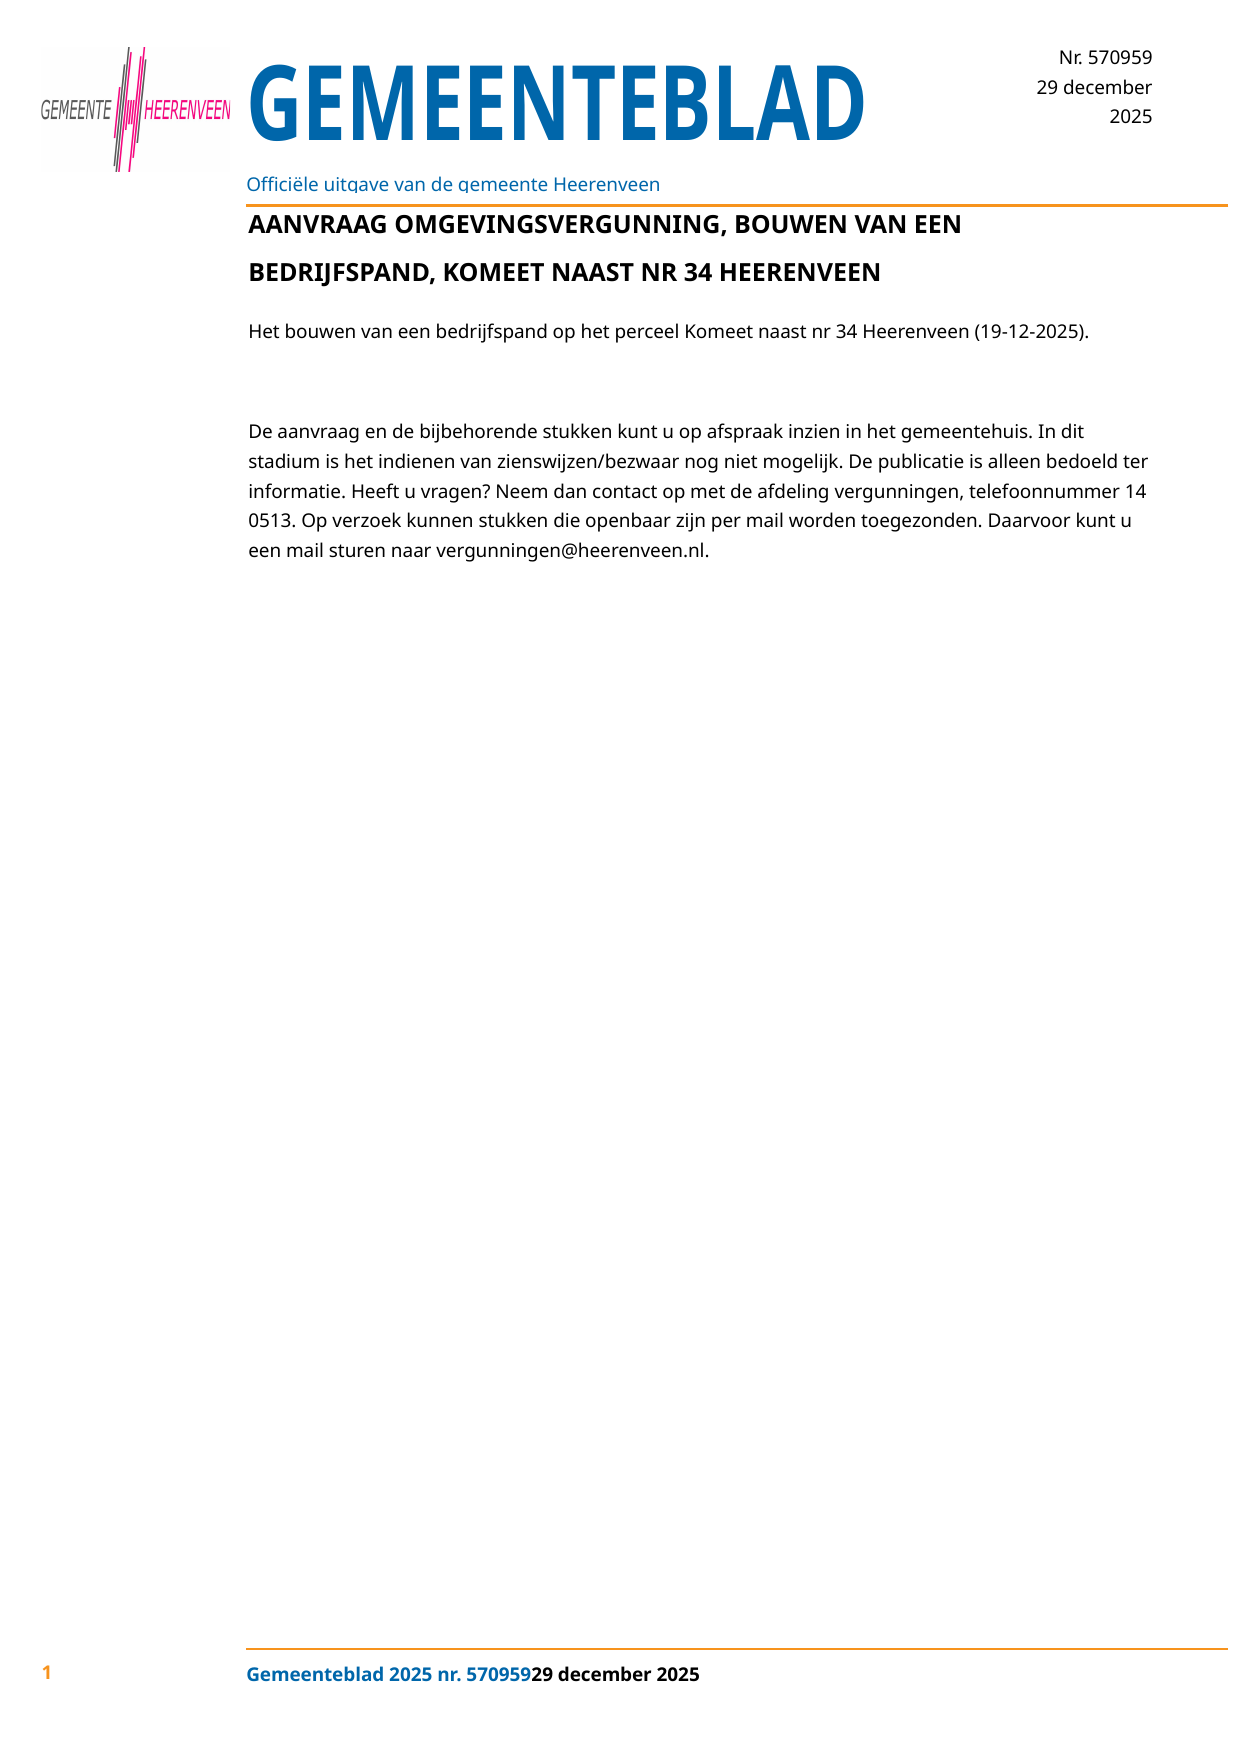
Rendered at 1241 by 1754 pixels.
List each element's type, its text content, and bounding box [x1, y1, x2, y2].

text AANVRAAG OMGEVINGSVERGUNNING, BOUWEN VAN EEN BEDRIJFSPAND, KOMEET NAAST NR 34 HEERENVEEN [248, 207, 1152, 288]
picture [41, 47, 231, 172]
text De aanvraag en de bijbehorende stukken kunt u op afspraak inzien in het gemeentehuis. In dit stadium is het indienen van zienswijzen/bezwaar nog niet mogelijk. De publicatie is alleen bedoeld ter informatie. Heeft u vragen? Neem dan contact op met de afdeling vergunningen, telefoonnummer 14 0513. Op verzoek kunnen stukken die openbaar zijn per mail worden toegezonden. Daarvoor kunt u een mail sturen naar vergunningen@heerenveen.nl. [248, 419, 1152, 563]
text Het bouwen van een bedrijfspand op het perceel Komeet naast nr 34 Heerenveen (19-12-2025). [248, 318, 1152, 344]
